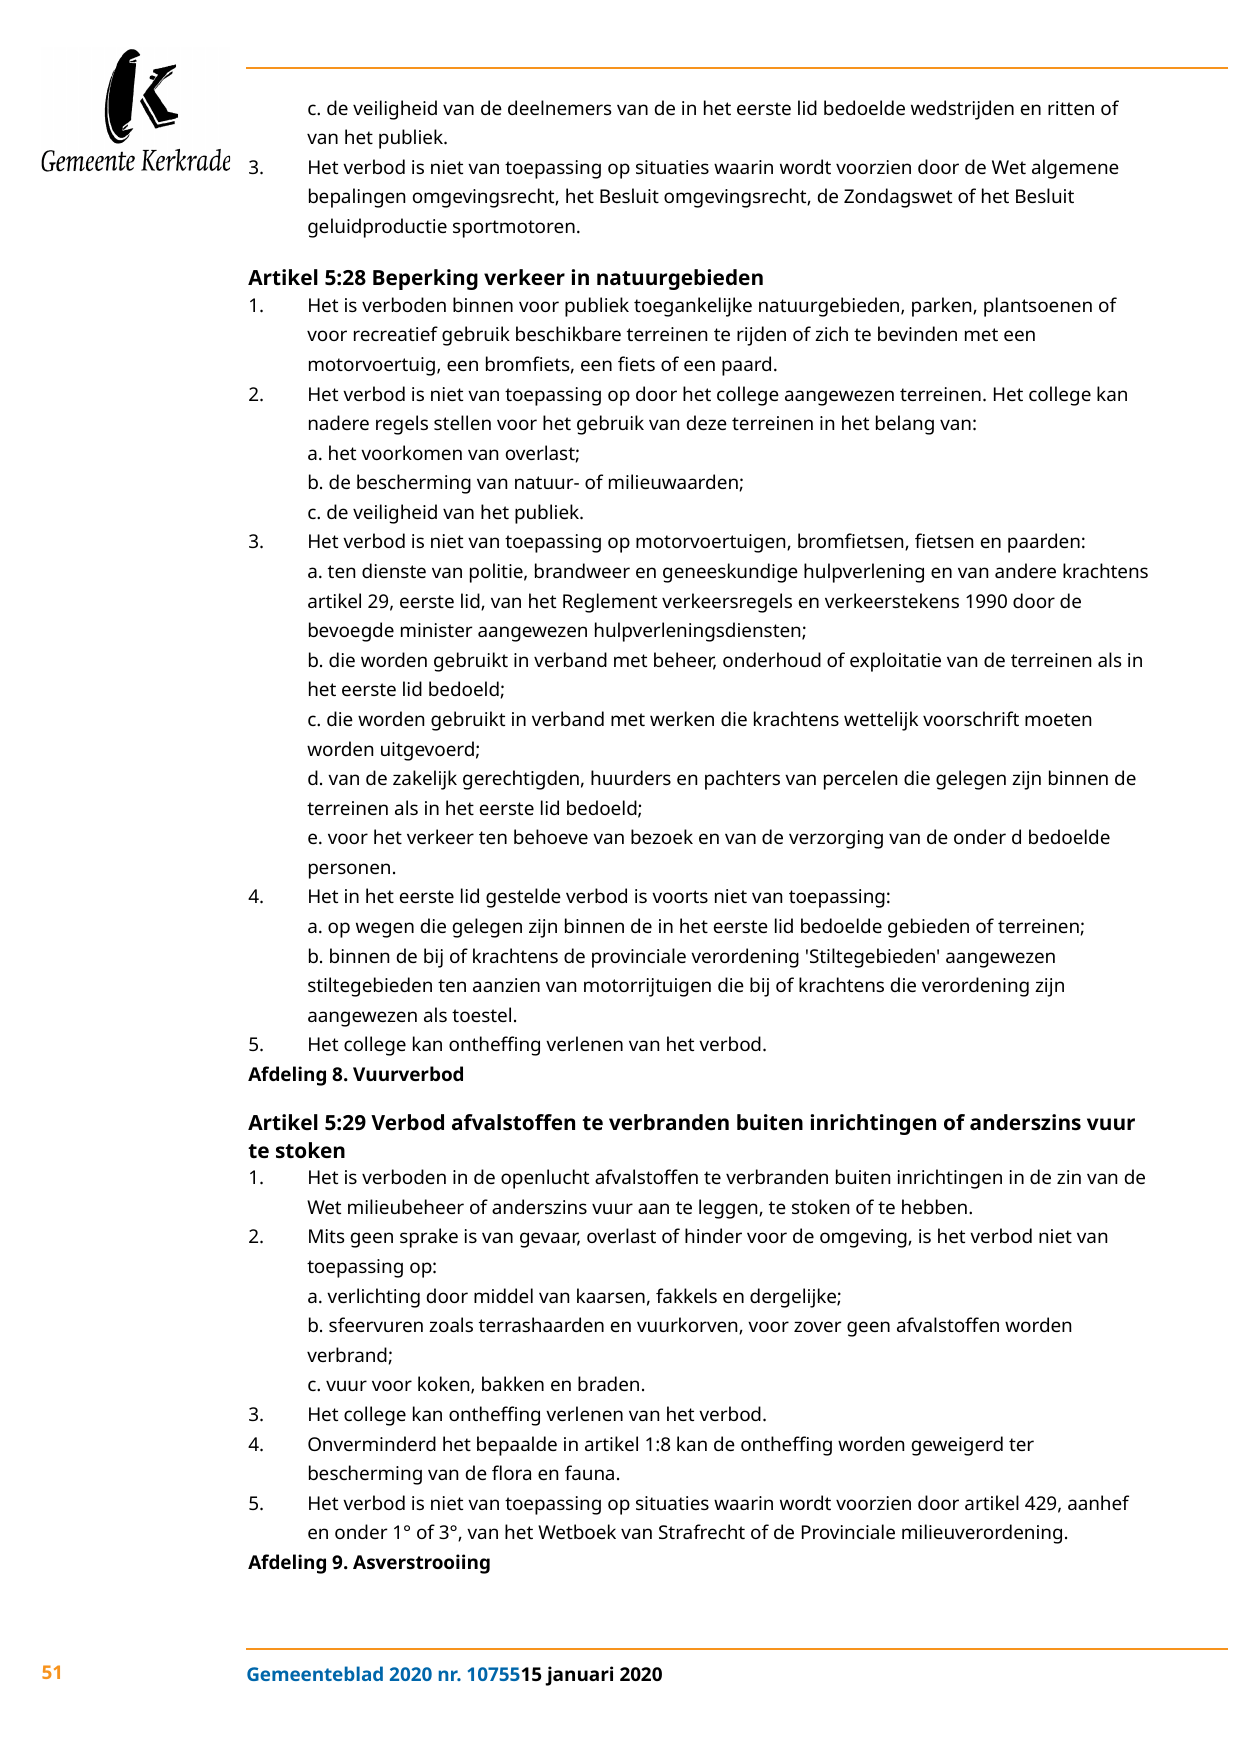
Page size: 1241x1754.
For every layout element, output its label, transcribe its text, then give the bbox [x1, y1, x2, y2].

text Artikel 5:28 Beperking verkeer in natuurgebieden [248, 263, 1152, 292]
list e. voor het verkeer ten behoeve van bezoek en van de verzorging van de onder d bedoelde personen. [248, 824, 1152, 880]
list c. de veiligheid van het publiek. [248, 499, 1152, 525]
list c. die worden gebruikt in verband met werken die krachtens wettelijk voorschrift moeten worden uitgevoerd; [248, 706, 1152, 761]
list b. binnen de bij of krachtens de provinciale verordening 'Stiltegebieden' aangewezen stiltegebieden ten aanzien van motorrijtuigen die bij of krachtens die verordening zijn aangewezen als toestel. [248, 943, 1152, 1028]
list a. op wegen die gelegen zijn binnen de in het eerste lid bedoelde gebieden of terreinen; [248, 913, 1152, 939]
text Artikel 5:29 Verbod afvalstoffen te verbranden buiten inrichtingen of anderszins vuur te stoken [248, 1108, 1152, 1164]
list a. het voorkomen van overlast; [248, 440, 1152, 466]
list Het verbod is niet van toepassing op situaties waarin wordt voorzien door de Wet algemene bepalingen omgevingsrecht, het Besluit omgevingsrecht, de Zondagswet of het Besluit geluidproductie sportmotoren. [248, 154, 1152, 239]
list Mits geen sprake is van gevaar, overlast of hinder voor de omgeving, is het verbod niet van toepassing op: [248, 1224, 1152, 1279]
list Het in het eerste lid gestelde verbod is voorts niet van toepassing: [248, 884, 1152, 909]
list c. vuur voor koken, bakken en braden. [248, 1372, 1152, 1397]
list Het is verboden binnen voor publiek toegankelijke natuurgebieden, parken, plantsoenen of voor recreatief gebruik beschikbare terreinen te rijden of zich te bevinden met een motorvoertuig, een bromfiets, een fiets of een paard. [248, 292, 1152, 377]
picture [41, 47, 231, 172]
list d. van de zakelijk gerechtigden, huurders en pachters van percelen die gelegen zijn binnen de terreinen als in het eerste lid bedoeld; [248, 765, 1152, 821]
list a. verlichting door middel van kaarsen, fakkels en dergelijke; [248, 1283, 1152, 1309]
list Het verbod is niet van toepassing op door het college aangewezen terreinen. Het college kan nadere regels stellen voor het gebruik van deze terreinen in het belang van: [248, 381, 1152, 436]
list b. die worden gebruikt in verband met beheer, onderhoud of exploitatie van de terreinen als in het eerste lid bedoeld; [248, 647, 1152, 702]
list b. de bescherming van natuur- of milieuwaarden; [248, 469, 1152, 495]
list Het college kan ontheffing verlenen van het verbod. [248, 1401, 1152, 1427]
list a. ten dienste van politie, brandweer en geneeskundige hulpverlening en van andere krachtens artikel 29, eerste lid, van het Reglement verkeersregels en verkeerstekens 1990 door de bevoegde minister aangewezen hulpverleningsdiensten; [248, 558, 1152, 643]
list Onverminderd het bepaalde in artikel 1:8 kan de ontheffing worden geweigerd ter bescherming van de flora en fauna. [248, 1431, 1152, 1486]
list Het is verboden in de openlucht afvalstoffen te verbranden buiten inrichtingen in de zin van de Wet milieubeheer of anderszins vuur aan te leggen, te stoken of te hebben. [248, 1164, 1152, 1220]
list Het verbod is niet van toepassing op situaties waarin wordt voorzien door artikel 429, aanhef en onder 1° of 3°, van het Wetboek van Strafrecht of de Provinciale milieuverordening. [248, 1490, 1152, 1545]
list Het college kan ontheffing verlenen van het verbod. [248, 1032, 1152, 1057]
text Afdeling 8. Vuurverbod [248, 1061, 1152, 1087]
list b. sfeervuren zoals terrashaarden en vuurkorven, voor zover geen afvalstoffen worden verbrand; [248, 1312, 1152, 1368]
text Afdeling 9. Asverstrooiing [248, 1549, 1152, 1575]
list c. de veiligheid van de deelnemers van de in het eerste lid bedoelde wedstrijden en ritten of van het publiek. [248, 95, 1152, 150]
list Het verbod is niet van toepassing op motorvoertuigen, bromfietsen, fietsen en paarden: [248, 529, 1152, 554]
